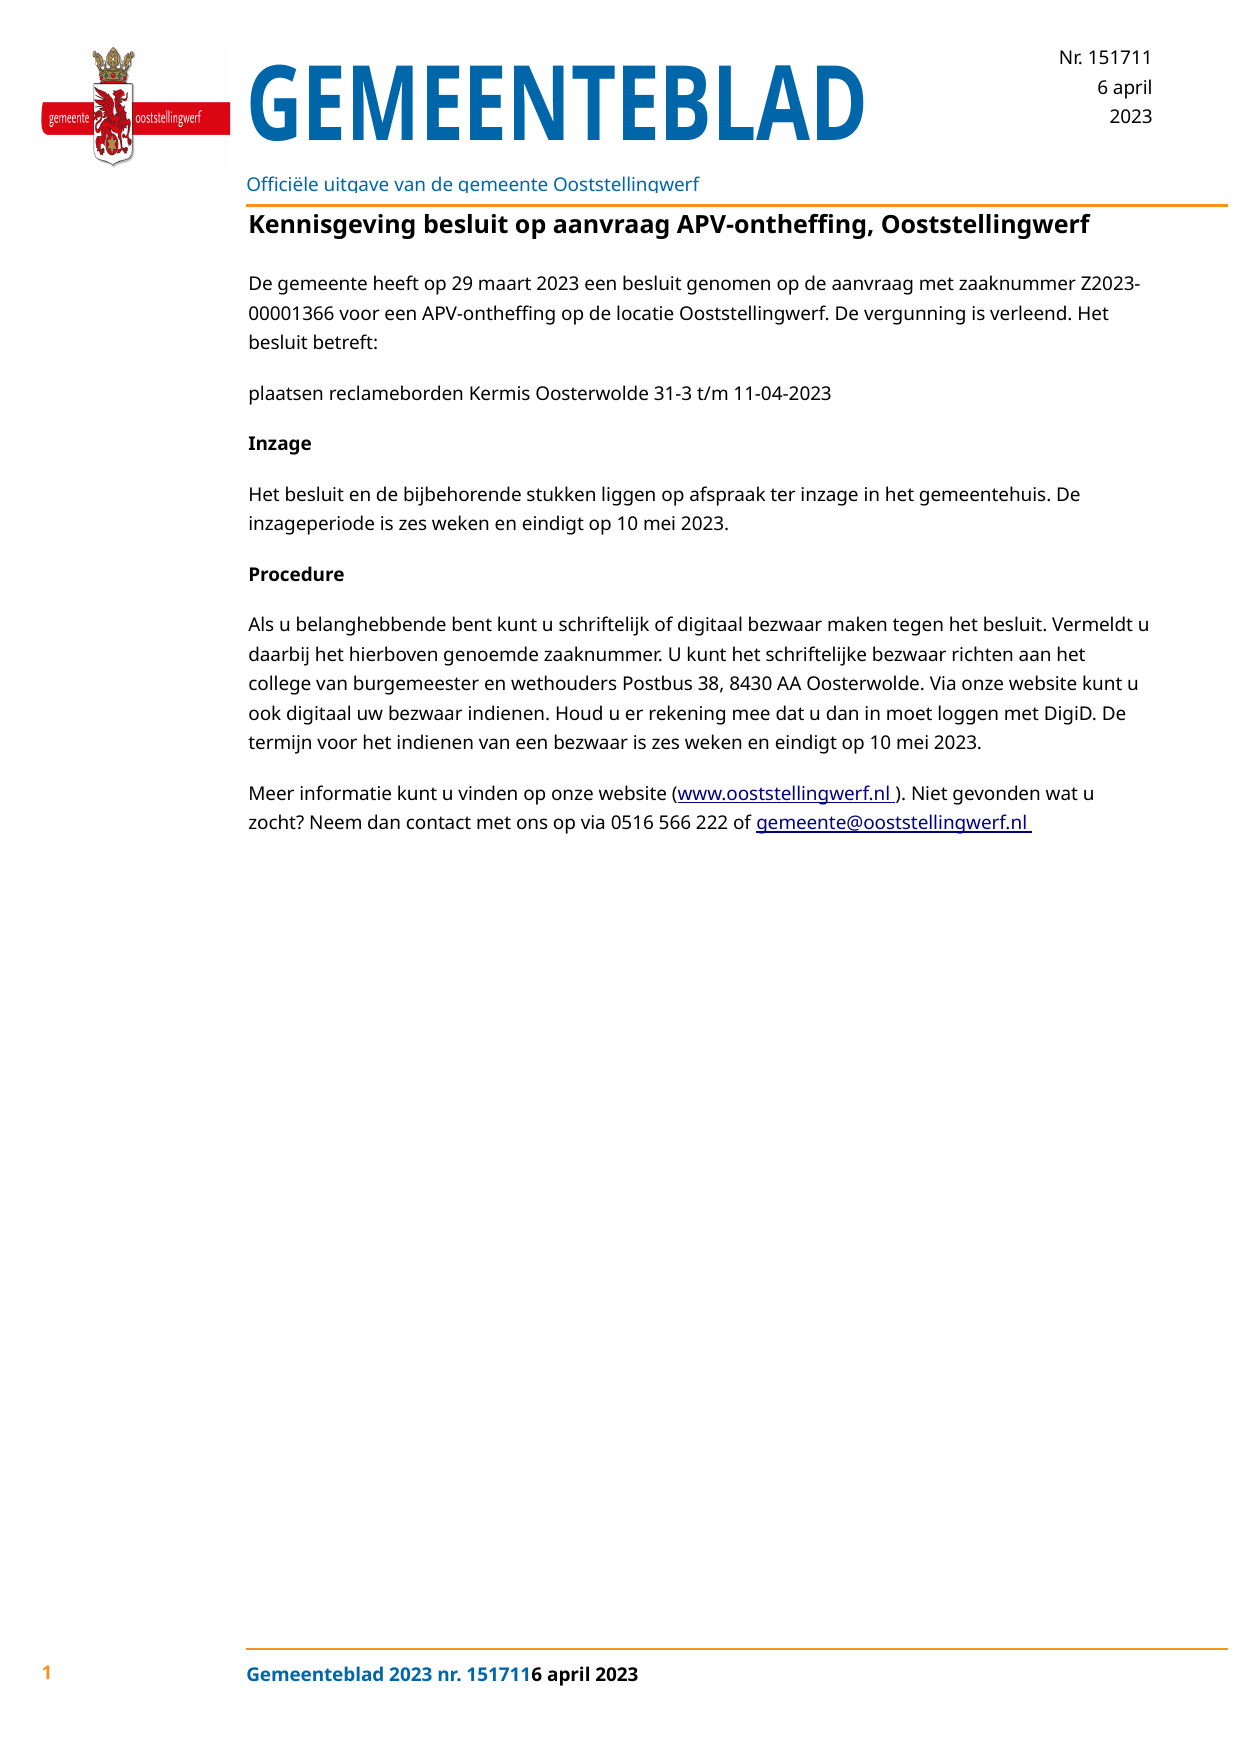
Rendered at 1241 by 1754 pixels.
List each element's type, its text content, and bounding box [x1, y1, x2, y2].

text Meer informatie kunt u vinden op onze website (www.ooststellingwerf.nl ). Niet gevonden wat u zocht? Neem dan contact met ons op via 0516 566 222 of gemeente@ooststellingwerf.nl [248, 780, 1152, 835]
text plaatsen reclameborden Kermis Oosterwolde 31-3 t/m 11-04-2023 [248, 380, 1152, 406]
text De gemeente heeft op 29 maart 2023 een besluit genomen op de aanvraag met zaaknummer Z2023-00001366 voor een APV-ontheffing op de locatie Ooststellingwerf. De vergunning is verleend. Het besluit betreft: [248, 270, 1152, 355]
text Inzage [248, 430, 1152, 456]
picture [41, 47, 231, 172]
text Als u belanghebbende bent kunt u schriftelijk of digitaal bezwaar maken tegen het besluit. Vermeldt u daarbij het hierboven genoemde zaaknummer. U kunt het schriftelijke bezwaar richten aan het college van burgemeester en wethouders Postbus 38, 8430 AA Oosterwolde. Via onze website kunt u ook digitaal uw bezwaar indienen. Houd u er rekening mee dat u dan in moet loggen met DigiD. De termijn voor het indienen van een bezwaar is zes weken en eindigt op 10 mei 2023. [248, 611, 1152, 755]
text Het besluit en de bijbehorende stukken liggen op afspraak ter inzage in het gemeentehuis. De inzageperiode is zes weken en eindigt op 10 mei 2023. [248, 481, 1152, 536]
text Procedure [248, 561, 1152, 586]
text Kennisgeving besluit op aanvraag APV-ontheffing, Ooststellingwerf [248, 207, 1152, 241]
